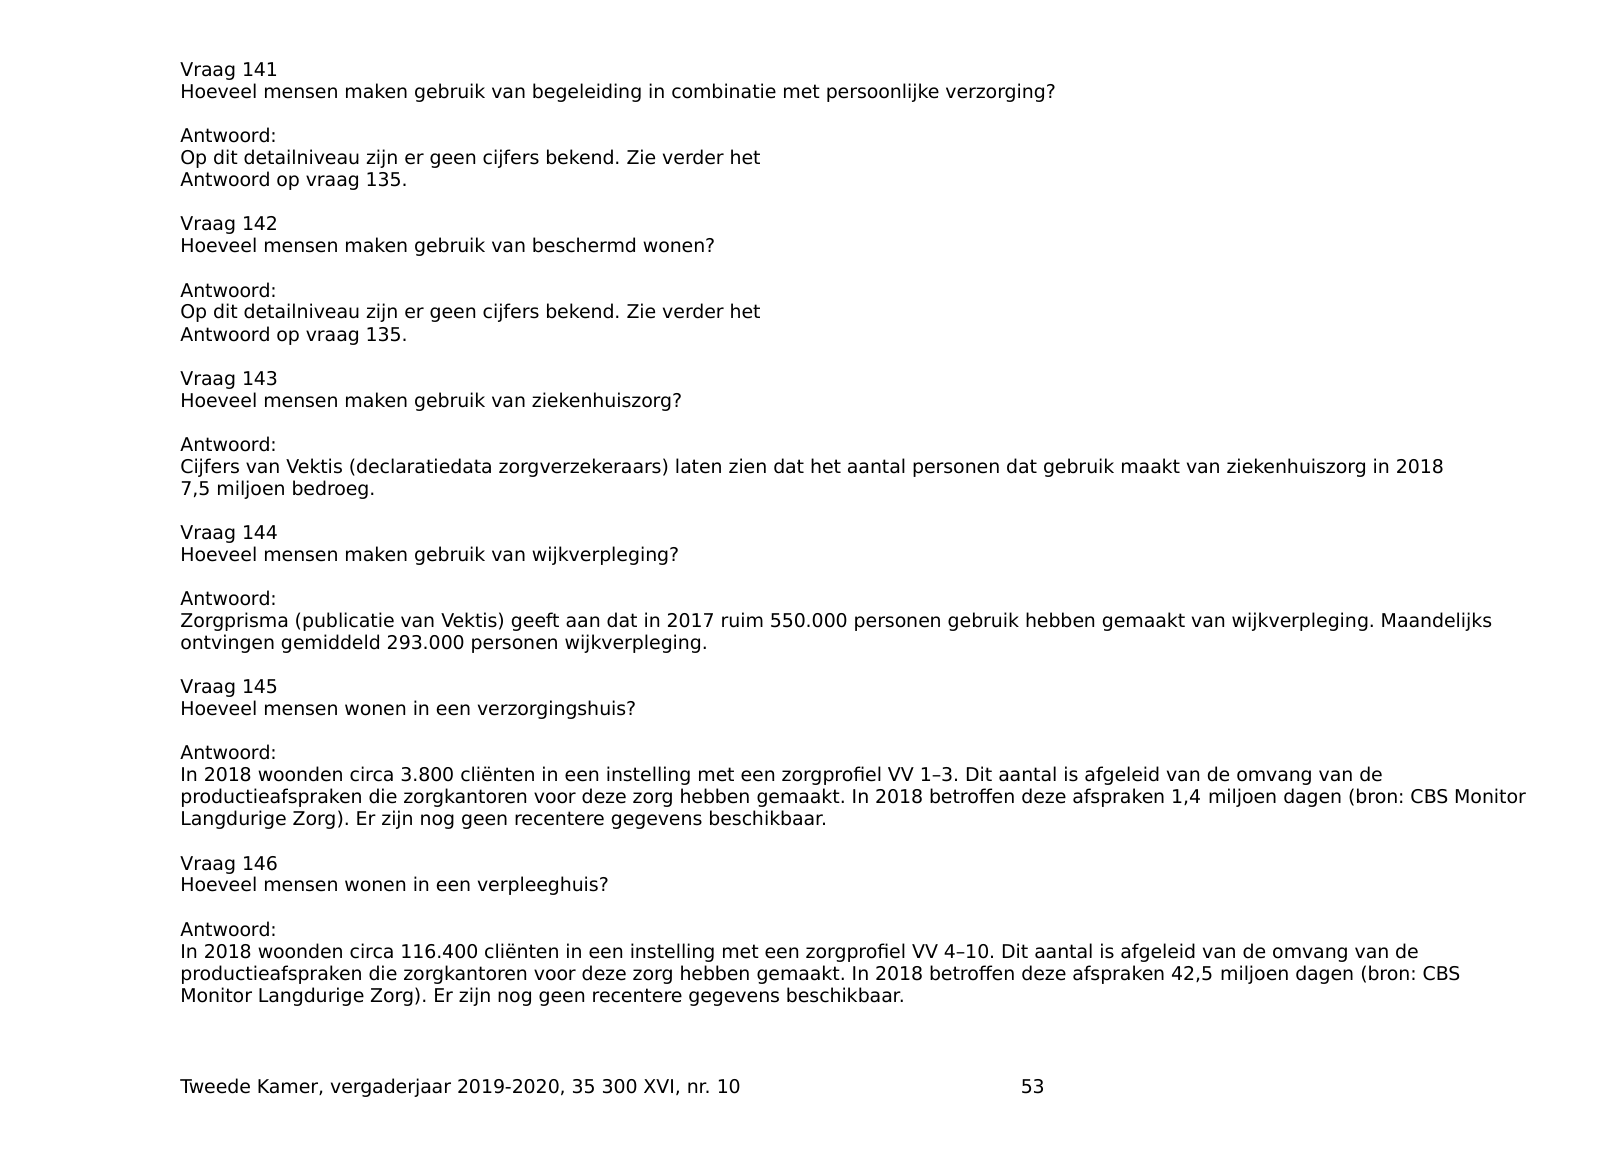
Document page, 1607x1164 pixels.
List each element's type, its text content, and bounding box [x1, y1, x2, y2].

text Cijfers van Vektis (declaratiedata zorgverzekeraars) laten zien dat het aantal personen dat gebruik maakt van ziekenhuiszorg in 2018 7,5 miljoen bedroeg. [180, 456, 1529, 500]
text Antwoord: [180, 434, 1529, 456]
text Antwoord op vraag 135. [180, 169, 1529, 191]
text Vraag 141 [180, 59, 1529, 81]
text In 2018 woonden circa 3.800 cliënten in een instelling met een zorgprofiel VV 1–3. Dit aantal is afgeleid van de omvang van de productieafspraken die zorgkantoren voor deze zorg hebben gemaakt. In 2018 betroffen deze afspraken 1,4 miljoen dagen (bron: CBS Monitor Langdurige Zorg). Er zijn nog geen recentere gegevens beschikbaar. [180, 764, 1529, 830]
text Vraag 146 [180, 852, 1529, 874]
text Antwoord: [180, 742, 1529, 764]
text Vraag 144 [180, 522, 1529, 544]
text Antwoord: [180, 125, 1529, 147]
text Antwoord: [180, 588, 1529, 610]
text Antwoord: [180, 918, 1529, 941]
text Hoeveel mensen wonen in een verzorgingshuis? [180, 698, 1529, 720]
text Vraag 143 [180, 368, 1529, 389]
text Hoeveel mensen maken gebruik van beschermd wonen? [180, 235, 1529, 257]
text Zorgprisma (publicatie van Vektis) geeft aan dat in 2017 ruim 550.000 personen gebruik hebben gemaakt van wijkverpleging. Maandelijks ontvingen gemiddeld 293.000 personen wijkverpleging. [180, 610, 1529, 654]
text Hoeveel mensen maken gebruik van wijkverpleging? [180, 544, 1529, 566]
text Hoeveel mensen maken gebruik van ziekenhuiszorg? [180, 389, 1529, 412]
text Op dit detailniveau zijn er geen cijfers bekend. Zie verder het [180, 301, 1529, 323]
text Hoeveel mensen maken gebruik van begeleiding in combinatie met persoonlijke verzorging? [180, 81, 1529, 103]
text Vraag 142 [180, 213, 1529, 235]
text Vraag 145 [180, 676, 1529, 698]
text Antwoord: [180, 279, 1529, 301]
text In 2018 woonden circa 116.400 cliënten in een instelling met een zorgprofiel VV 4–10. Dit aantal is afgeleid van de omvang van de productieafspraken die zorgkantoren voor deze zorg hebben gemaakt. In 2018 betroffen deze afspraken 42,5 miljoen dagen (bron: CBS Monitor Langdurige Zorg). Er zijn nog geen recentere gegevens beschikbaar. [180, 941, 1529, 1006]
text Op dit detailniveau zijn er geen cijfers bekend. Zie verder het [180, 147, 1529, 169]
text Antwoord op vraag 135. [180, 323, 1529, 345]
text Hoeveel mensen wonen in een verpleeghuis? [180, 874, 1529, 896]
